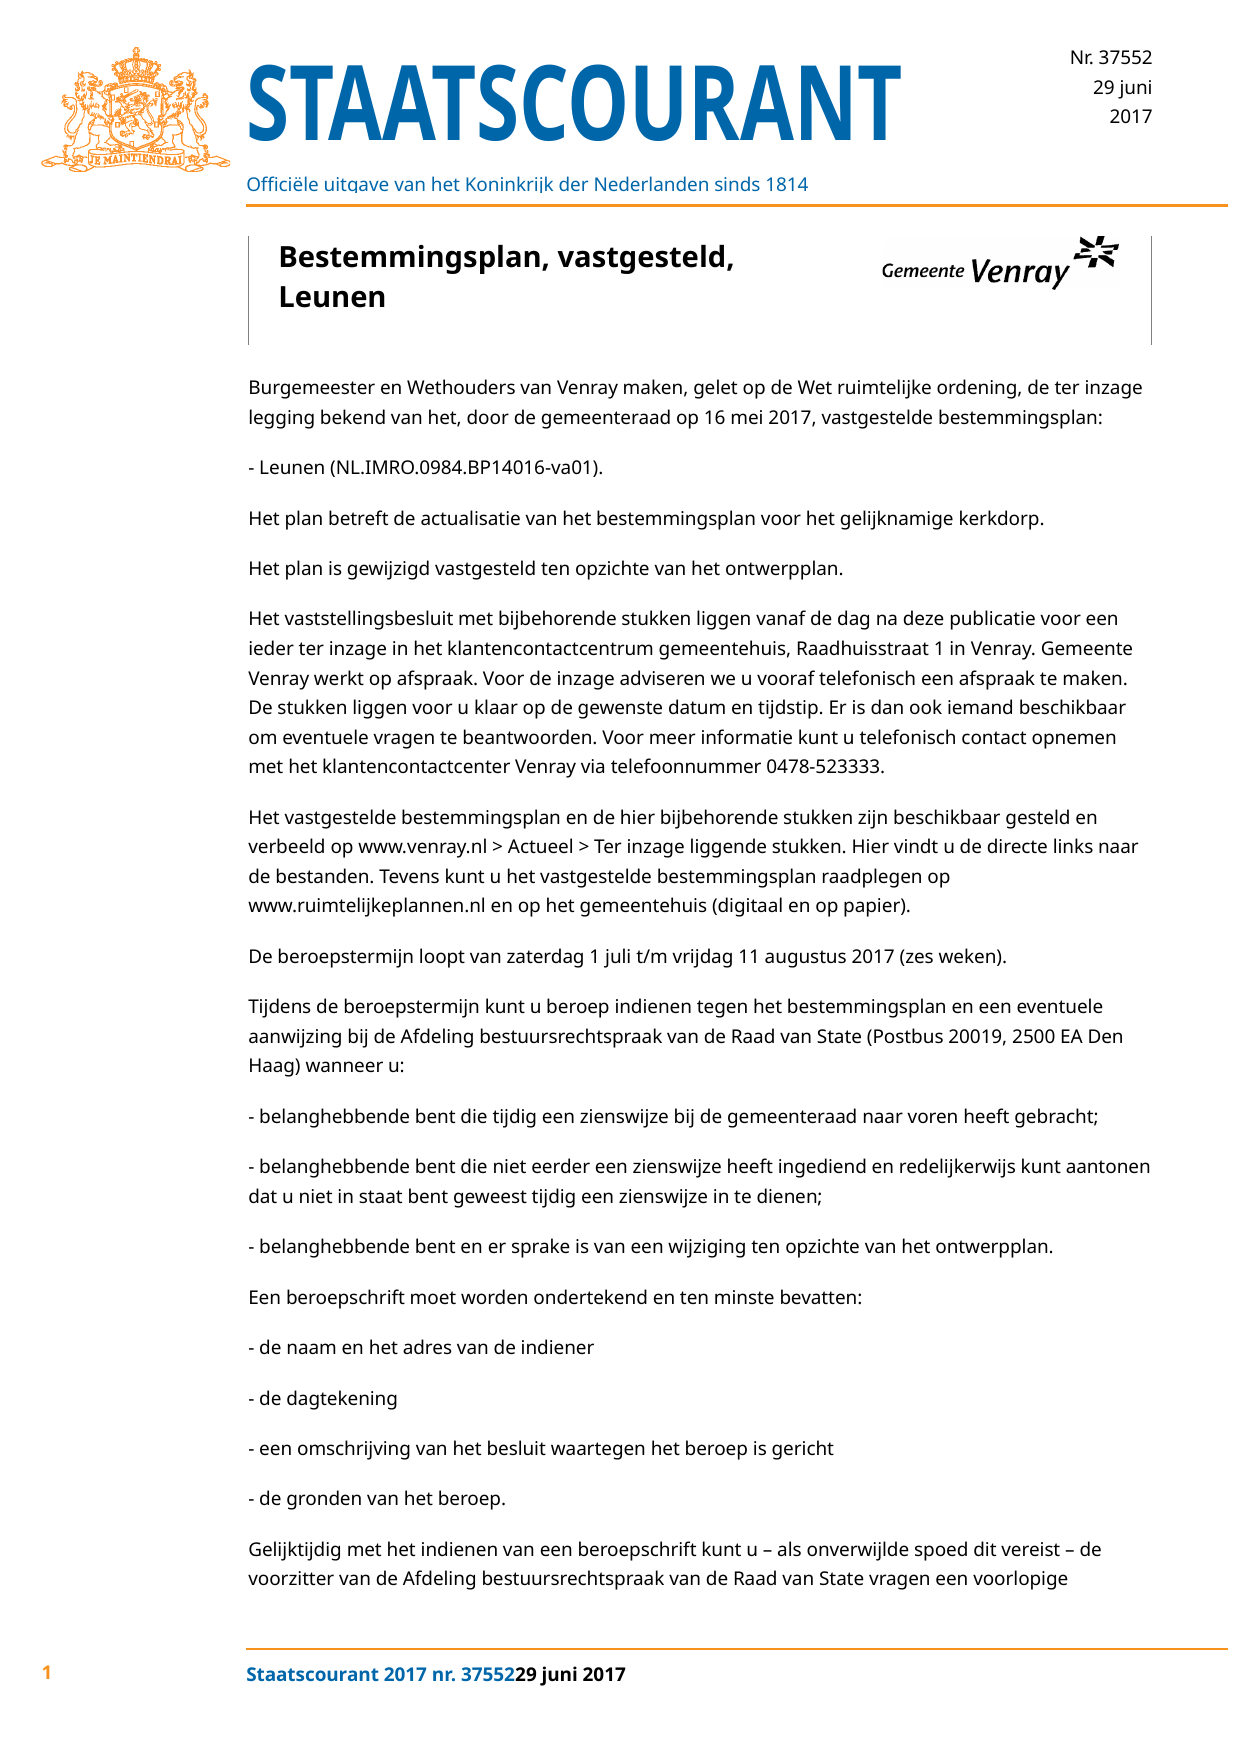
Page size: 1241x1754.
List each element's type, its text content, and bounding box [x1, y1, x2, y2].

text Het plan is gewijzigd vastgesteld ten opzichte van het ontwerpplan. [248, 555, 1152, 581]
text Het plan betreft de actualisatie van het bestemmingsplan voor het gelijknamige kerkdorp. [248, 505, 1152, 530]
text Burgemeester en Wethouders van Venray maken, gelet op de Wet ruimtelijke ordening, de ter inzage legging bekend van het, door de gemeenteraad op 16 mei 2017, vastgestelde bestemmingsplan: [248, 374, 1152, 429]
text - belanghebbende bent en er sprake is van een wijziging ten opzichte van het ontwerpplan. [248, 1233, 1152, 1259]
text De beroepstermijn loopt van zaterdag 1 juli t/m vrijdag 11 augustus 2017 (zes weken). [248, 943, 1152, 969]
table_header [850, 236, 1151, 345]
text - een omschrijving van het besluit waartegen het beroep is gericht [248, 1435, 1152, 1461]
table_header Bestemmingsplan, vastgesteld, Leunen [249, 236, 850, 345]
text Het vaststellingsbesluit met bijbehorende stukken liggen vanaf de dag na deze publicatie voor een ieder ter inzage in het klantencontactcentrum gemeentehuis, Raadhuisstraat 1 in Venray. Gemeente Venray werkt op afspraak. Voor de inzage adviseren we u vooraf telefonisch een afspraak te maken. De stukken liggen voor u klaar op de gewenste datum en tijdstip. Er is dan ook iemand beschikbaar om eventuele vragen te beantwoorden. Voor meer informatie kunt u telefonisch contact opnemen met het klantencontactcenter Venray via telefoonnummer 0478-523333. [248, 606, 1152, 779]
text - belanghebbende bent die tijdig een zienswijze bij de gemeenteraad naar voren heeft gebracht; [248, 1103, 1152, 1129]
text Tijdens de beroepstermijn kunt u beroep indienen tegen het bestemmingsplan en een eventuele aanwijzing bij de Afdeling bestuursrechtspraak van de Raad van State (Postbus 20019, 2500 EA Den Haag) wanneer u: [248, 993, 1152, 1078]
picture [41, 47, 231, 172]
text Een beroepschrift moet worden ondertekend en ten minste bevatten: [248, 1284, 1152, 1309]
text - de dagtekening [248, 1385, 1152, 1410]
text - de naam en het adres van de indiener [248, 1334, 1152, 1360]
text - belanghebbende bent die niet eerder een zienswijze heeft ingediend en redelijkerwijs kunt aantonen dat u niet in staat bent geweest tijdig een zienswijze in te dienen; [248, 1153, 1152, 1209]
text Het vastgestelde bestemmingsplan en de hier bijbehorende stukken zijn beschikbaar gesteld en verbeeld op www.venray.nl > Actueel > Ter inzage liggende stukken. Hier vindt u de directe links naar de bestanden. Tevens kunt u het vastgestelde bestemmingsplan raadplegen op www.ruimtelijkeplannen.nl en op het gemeentehuis (digitaal en op papier). [248, 804, 1152, 918]
text - de gronden van het beroep. [248, 1486, 1152, 1511]
text - Leunen (NL.IMRO.0984.BP14016-va01). [248, 454, 1152, 480]
picture [882, 236, 1119, 290]
text Gelijktijdig met het indienen van een beroepschrift kunt u – als onverwijlde spoed dit vereist – de voorzitter van de Afdeling bestuursrechtspraak van de Raad van State vragen een voorlopige [248, 1536, 1152, 1591]
